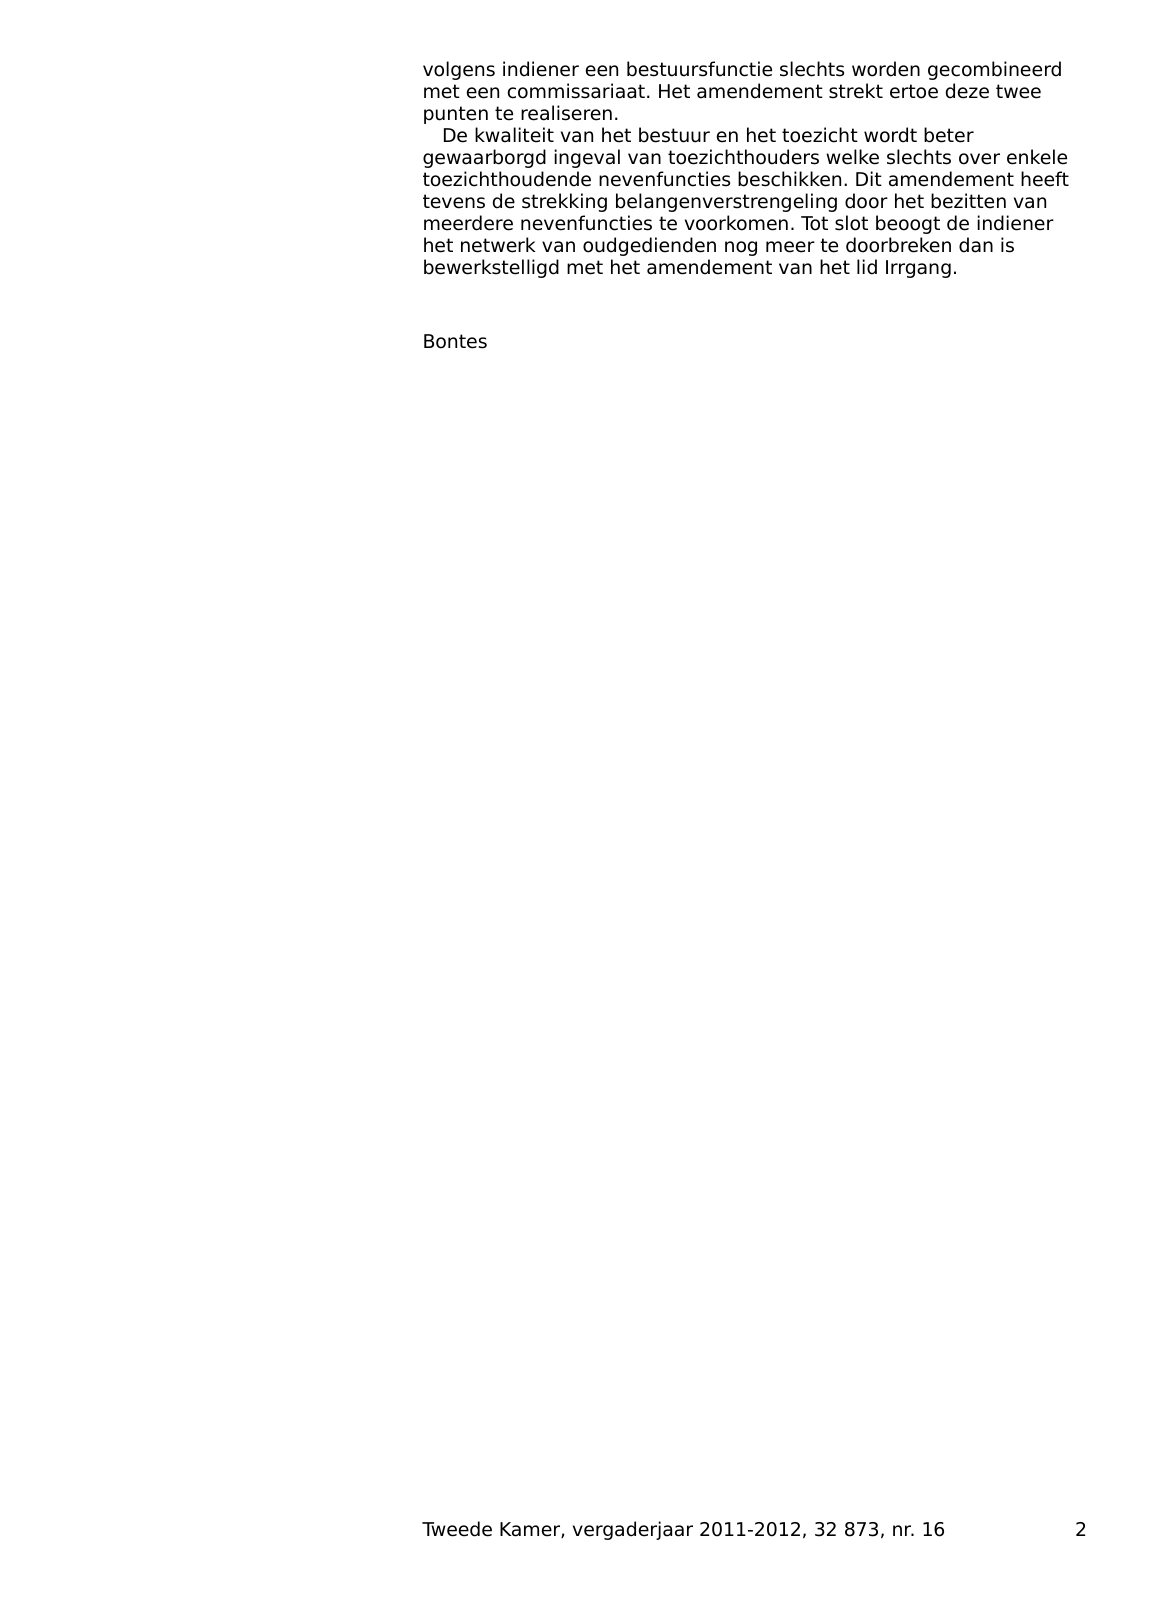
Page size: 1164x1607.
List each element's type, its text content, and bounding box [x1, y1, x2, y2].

text De kwaliteit van het bestuur en het toezicht wordt beter gewaarborgd ingeval van toezichthouders welke slechts over enkele toezichthoudende nevenfuncties beschikken. Dit amendement heeft tevens de strekking belangenverstrengeling door het bezitten van meerdere nevenfuncties te voorkomen. Tot slot beoogt de indiener het netwerk van oudgedienden nog meer te doorbreken dan is bewerkstelligd met het amendement van het lid Irrgang. [422, 125, 1087, 279]
text volgens indiener een bestuursfunctie slechts worden gecombineerd met een commissariaat. Het amendement strekt ertoe deze twee punten te realiseren. [422, 59, 1087, 125]
text Bontes [422, 309, 1087, 353]
